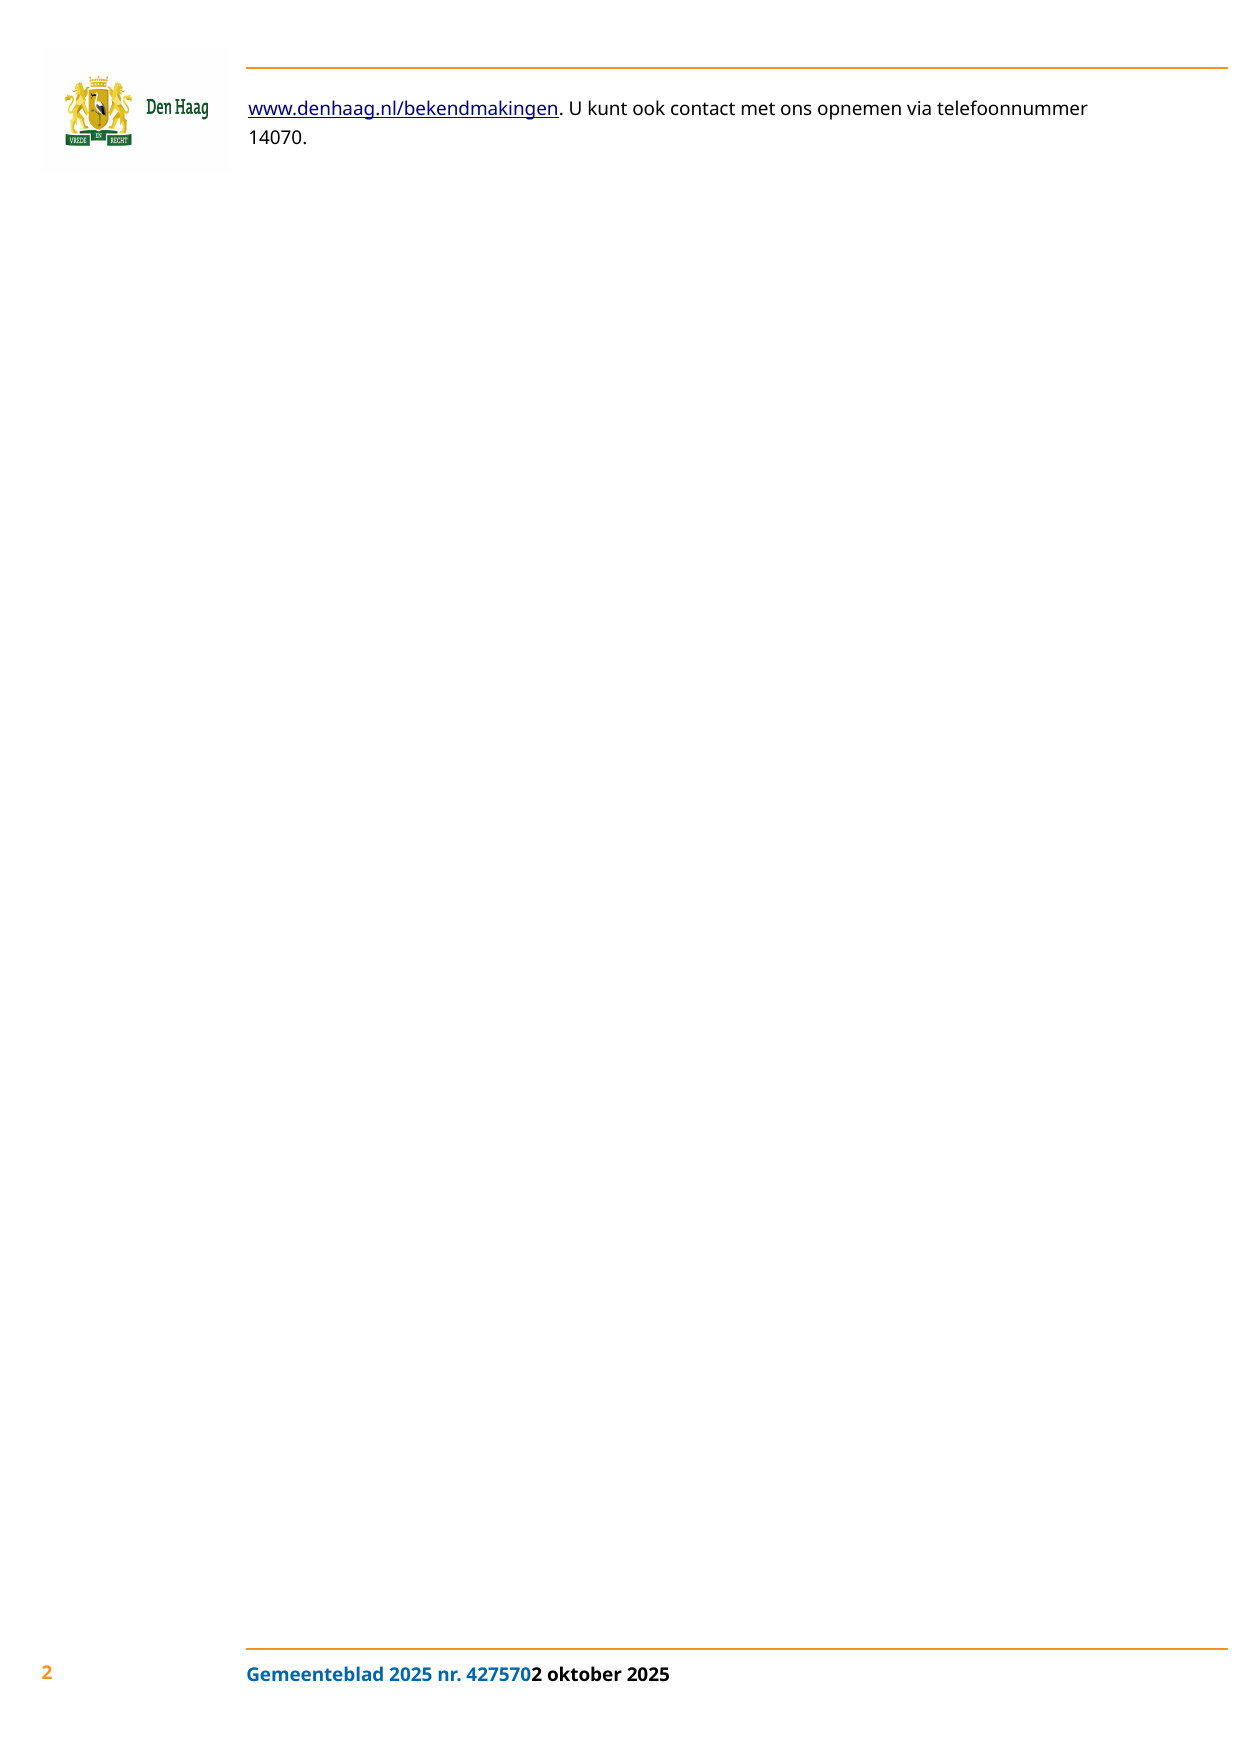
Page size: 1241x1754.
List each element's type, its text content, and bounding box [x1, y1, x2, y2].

text www.denhaag.nl/bekendmakingen. U kunt ook contact met ons opnemen via telefoonnummer 14070. [248, 95, 1152, 150]
picture [41, 47, 231, 172]
